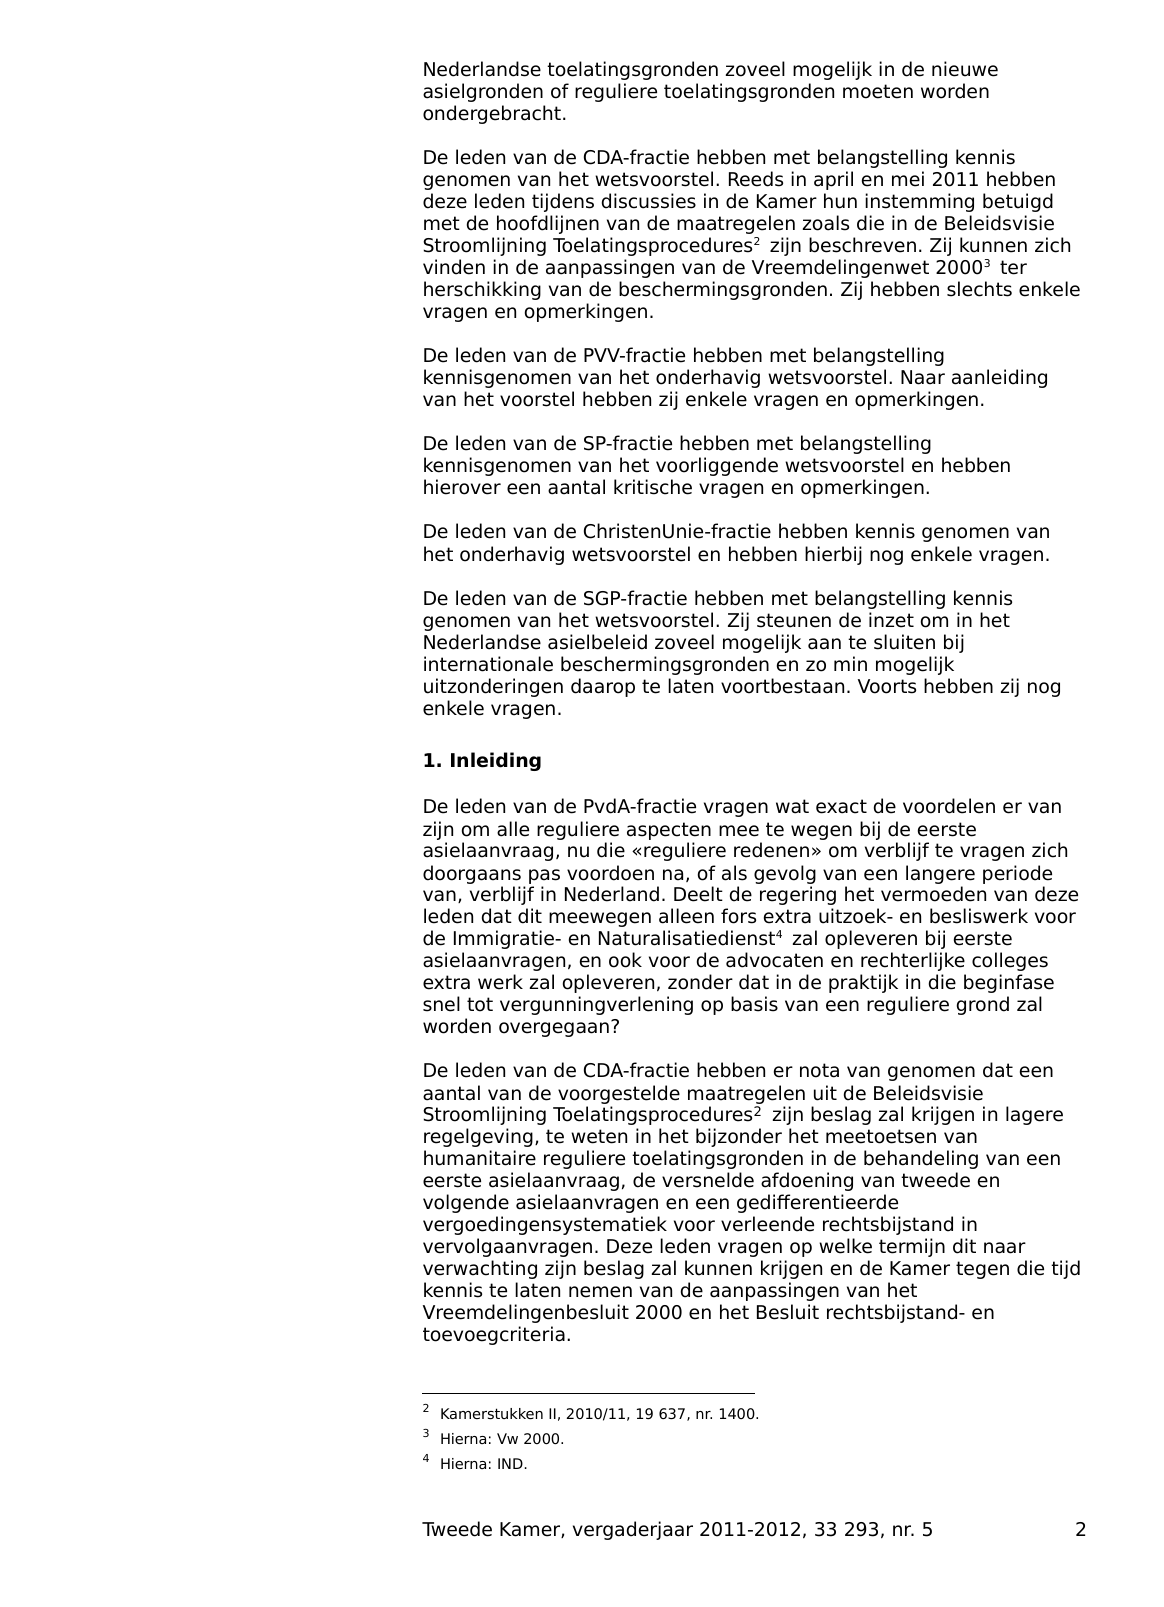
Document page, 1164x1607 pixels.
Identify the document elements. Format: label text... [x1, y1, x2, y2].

text De leden van de CDA-fractie hebben er nota van genomen dat een aantal van de voorgestelde maatregelen uit de Beleidsvisie Stroomlijning Toelatingsprocedures2 zijn beslag zal krijgen in lagere regelgeving, te weten in het bijzonder het meetoetsen van humanitaire reguliere toelatingsgronden in de behandeling van een eerste asielaanvraag, de versnelde afdoening van tweede en volgende asielaanvragen en een gedifferentieerde vergoedingensystematiek voor verleende rechtsbijstand in vervolgaanvragen. Deze leden vragen op welke termijn dit naar verwachting zijn beslag zal kunnen krijgen en de Kamer tegen die tijd kennis te laten nemen van de aanpassingen van het Vreemdelingenbesluit 2000 en het Besluit rechtsbijstand- en toevoegcriteria. [422, 1060, 1087, 1346]
text Nederlandse toelatingsgronden zoveel mogelijk in de nieuwe asielgronden of reguliere toelatingsgronden moeten worden ondergebracht. [422, 59, 1087, 125]
text De leden van de ChristenUnie-fractie hebben kennis genomen van het onderhavig wetsvoorstel en hebben hierbij nog enkele vragen. [422, 521, 1087, 565]
text De leden van de SGP-fractie hebben met belangstelling kennis genomen van het wetsvoorstel. Zij steunen de inzet om in het Nederlandse asielbeleid zoveel mogelijk aan te sluiten bij internationale beschermingsgronden en zo min mogelijk uitzonderingen daarop te laten voortbestaan. Voorts hebben zij nog enkele vragen. [422, 588, 1087, 719]
text Hierna: Vw 2000. [422, 1427, 1087, 1449]
text De leden van de CDA-fractie hebben met belangstelling kennis genomen van het wetsvoorstel. Reeds in april en mei 2011 hebben deze leden tijdens discussies in de Kamer hun instemming betuigd met de hoofdlijnen van de maatregelen zoals die in de Beleidsvisie Stroomlijning Toelatingsprocedures zijn beschreven. Zij kunnen zich vinden in de aanpassingen van de Vreemdelingenwet 2000 ter herschikking van de beschermingsgronden. Zij hebben slechts enkele vragen en opmerkingen. [422, 147, 1087, 323]
text Kamerstukken II, 2010/11, 19 637, nr. 1400. [422, 1402, 1087, 1424]
text Hierna: IND. [422, 1452, 1087, 1474]
text De leden van de PvdA-fractie vragen wat exact de voordelen er van zijn om alle reguliere aspecten mee te wegen bij de eerste asielaanvraag, nu die «reguliere redenen» om verblijf te vragen zich doorgaans pas voordoen na, of als gevolg van een langere periode van, verblijf in Nederland. Deelt de regering het vermoeden van deze leden dat dit meewegen alleen fors extra uitzoek- en besliswerk voor de Immigratie- en Naturalisatiedienst zal opleveren bij eerste asielaanvragen, en ook voor de advocaten en rechterlijke colleges extra werk zal opleveren, zonder dat in de praktijk in die beginfase snel tot vergunningverlening op basis van een reguliere grond zal worden overgegaan? [422, 796, 1087, 1038]
text De leden van de PVV-fractie hebben met belangstelling kennisgenomen van het onderhavig wetsvoorstel. Naar aanleiding van het voorstel hebben zij enkele vragen en opmerkingen. [422, 345, 1087, 411]
subtitle 1. Inleiding [422, 749, 1087, 771]
text De leden van de SP-fractie hebben met belangstelling kennisgenomen van het voorliggende wetsvoorstel en hebben hierover een aantal kritische vragen en opmerkingen. [422, 433, 1087, 499]
